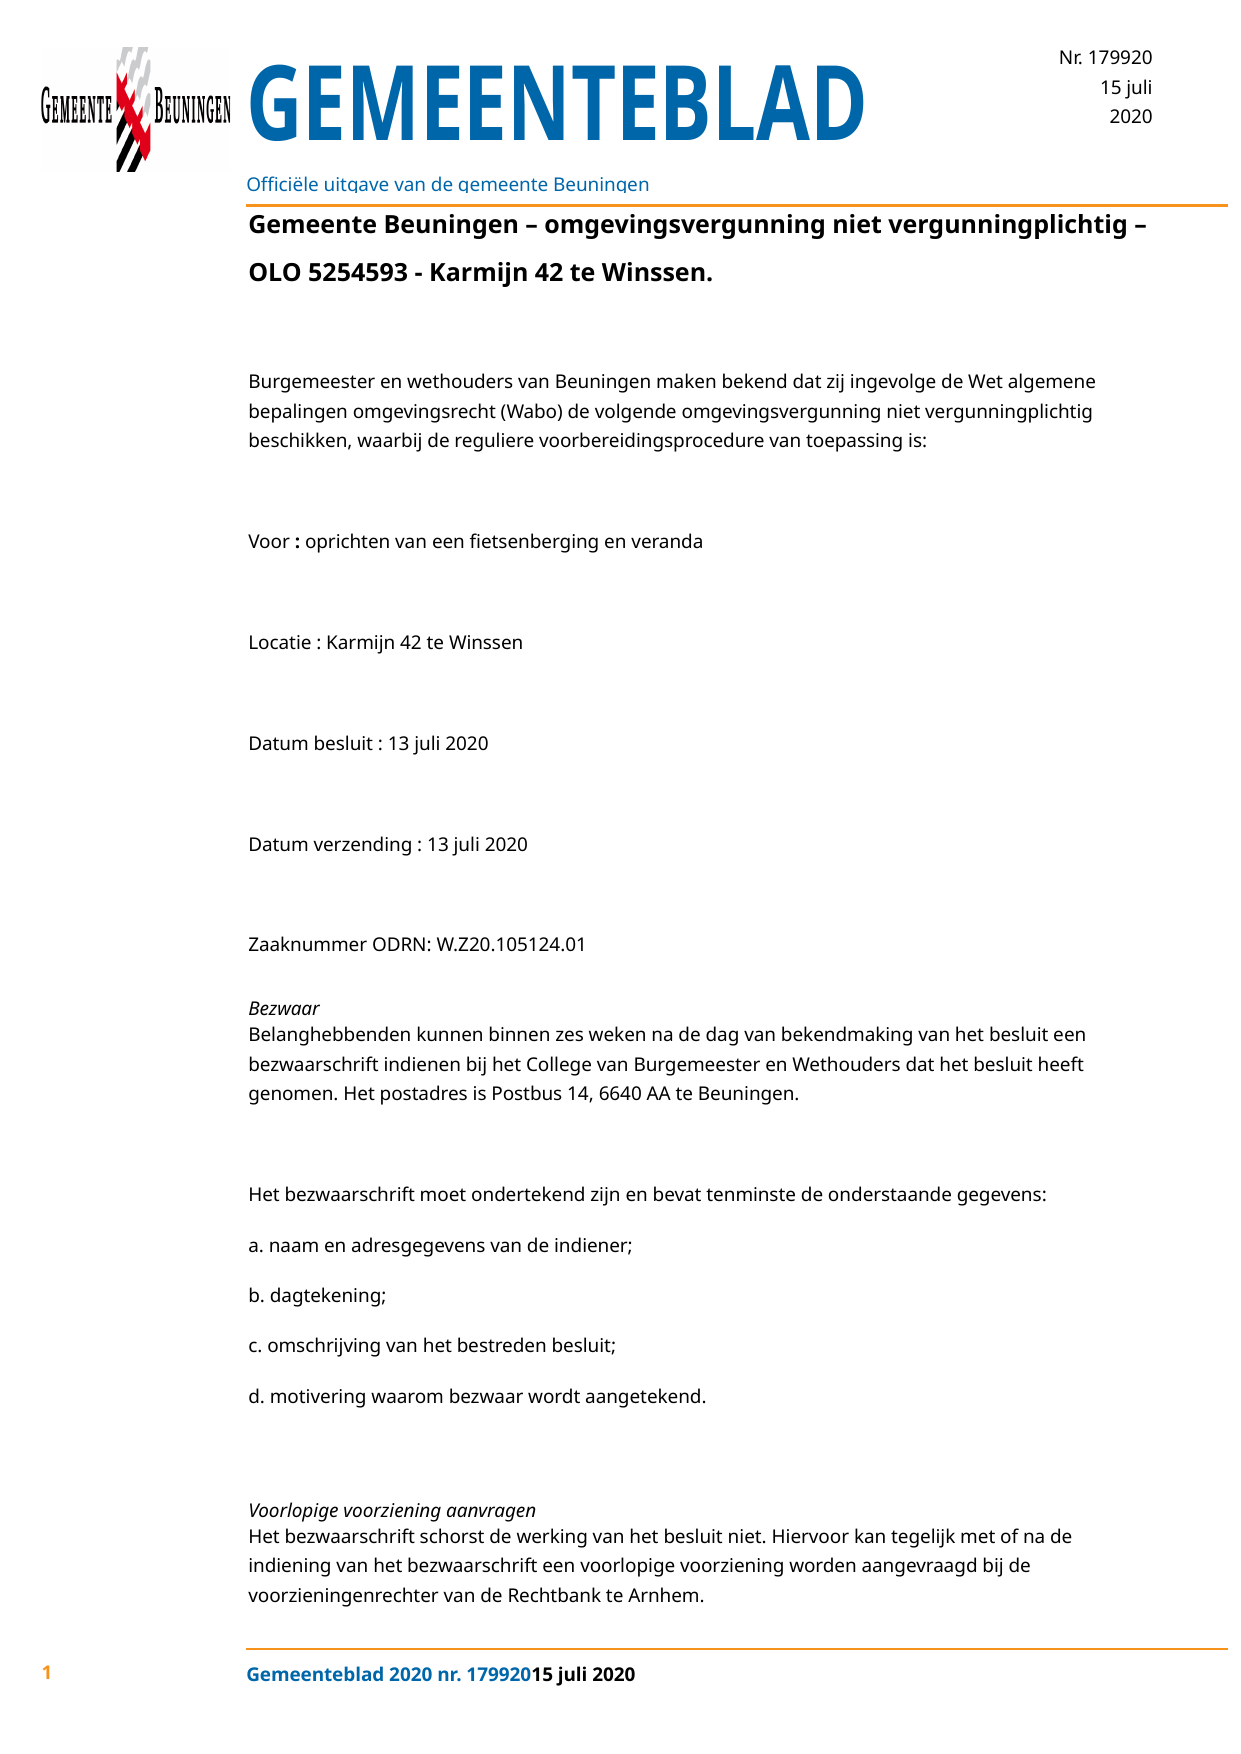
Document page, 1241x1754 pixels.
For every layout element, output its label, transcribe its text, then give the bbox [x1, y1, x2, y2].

text a. naam en adresgegevens van de indiener; [248, 1232, 1152, 1257]
text Datum besluit : 13 juli 2020 [248, 730, 1152, 756]
text Voorlopige voorziening aanvragen [248, 1497, 1152, 1523]
text d. motivering waarom bezwaar wordt aangetekend. [248, 1383, 1152, 1409]
text Zaaknummer ODRN: W.Z20.105124.01 [248, 932, 1152, 957]
text c. omschrijving van het bestreden besluit; [248, 1333, 1152, 1358]
text Bezwaar [248, 996, 1152, 1021]
text Gemeente Beuningen – omgevingsvergunning niet vergunningplichtig – OLO 5254593 - Karmijn 42 te Winssen. [248, 207, 1152, 288]
text b. dagtekening; [248, 1282, 1152, 1308]
text Voor : oprichten van een fietsenberging en veranda [248, 528, 1152, 554]
text Het bezwaarschrift moet ondertekend zijn en bevat tenminste de onderstaande gegevens: [248, 1181, 1152, 1207]
text Belanghebbenden kunnen binnen zes weken na de dag van bekendmaking van het besluit een bezwaarschrift indienen bij het College van Burgemeester en Wethouders dat het besluit heeft genomen. Het postadres is Postbus 14, 6640 AA te Beuningen. [248, 1021, 1152, 1106]
picture [41, 47, 231, 172]
text Het bezwaarschrift schorst de werking van het besluit niet. Hiervoor kan tegelijk met of na de indiening van het bezwaarschrift een voorlopige voorziening worden aangevraagd bij de voorzieningenrechter van de Rechtbank te Arnhem. [248, 1523, 1152, 1608]
text Locatie : Karmijn 42 te Winssen [248, 629, 1152, 655]
text Datum verzending : 13 juli 2020 [248, 831, 1152, 857]
text Burgemeester en wethouders van Beuningen maken bekend dat zij ingevolge de Wet algemene bepalingen omgevingsrecht (Wabo) de volgende omgevingsvergunning niet vergunningplichtig beschikken, waarbij de reguliere voorbereidingsprocedure van toepassing is: [248, 368, 1152, 453]
